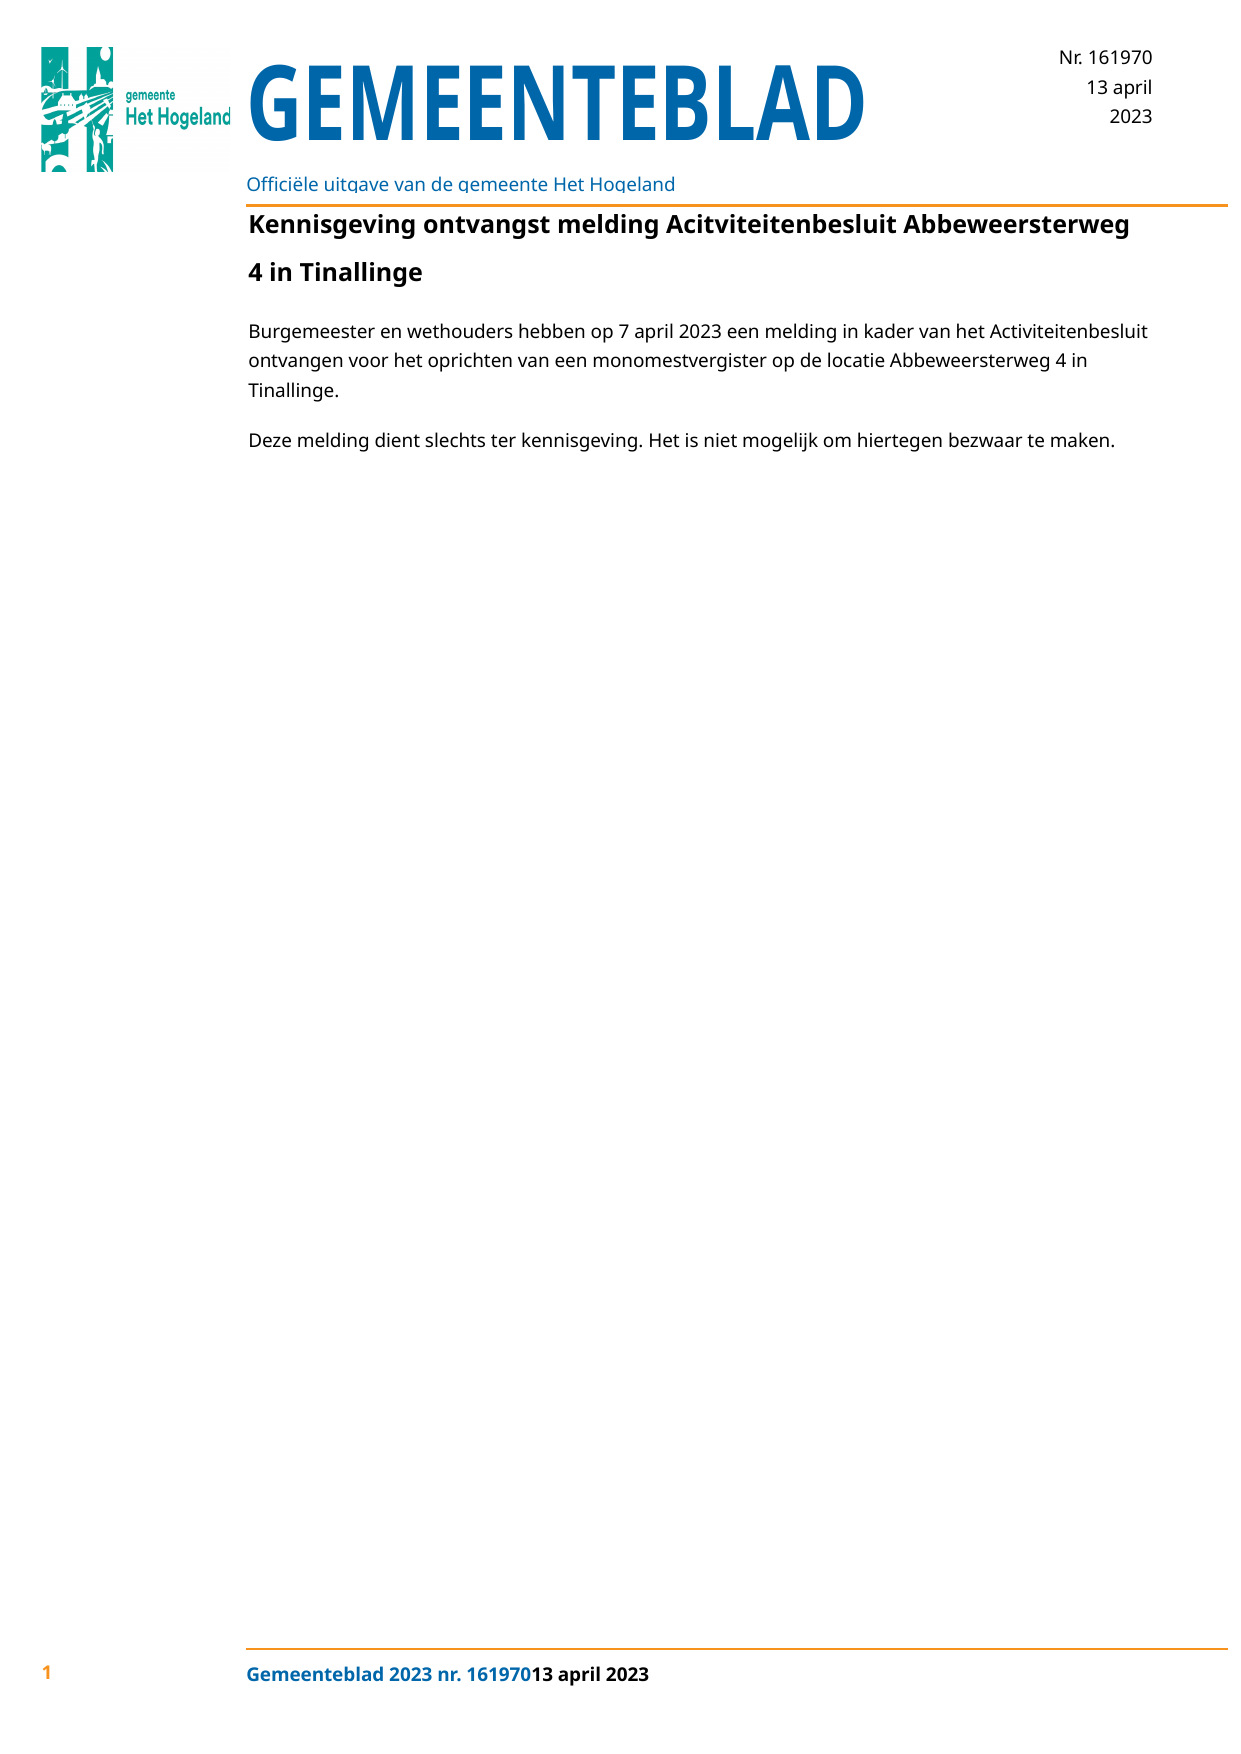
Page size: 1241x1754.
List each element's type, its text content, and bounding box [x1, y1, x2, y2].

text Burgemeester en wethouders hebben op 7 april 2023 een melding in kader van het Activiteitenbesluit ontvangen voor het oprichten van een monomestvergister op de locatie Abbeweersterweg 4 in Tinallinge. [248, 318, 1152, 403]
text Deze melding dient slechts ter kennisgeving. Het is niet mogelijk om hiertegen bezwaar te maken. [248, 427, 1152, 453]
text Kennisgeving ontvangst melding Acitviteitenbesluit Abbeweersterweg 4 in Tinallinge [248, 207, 1152, 288]
picture [41, 47, 231, 172]
